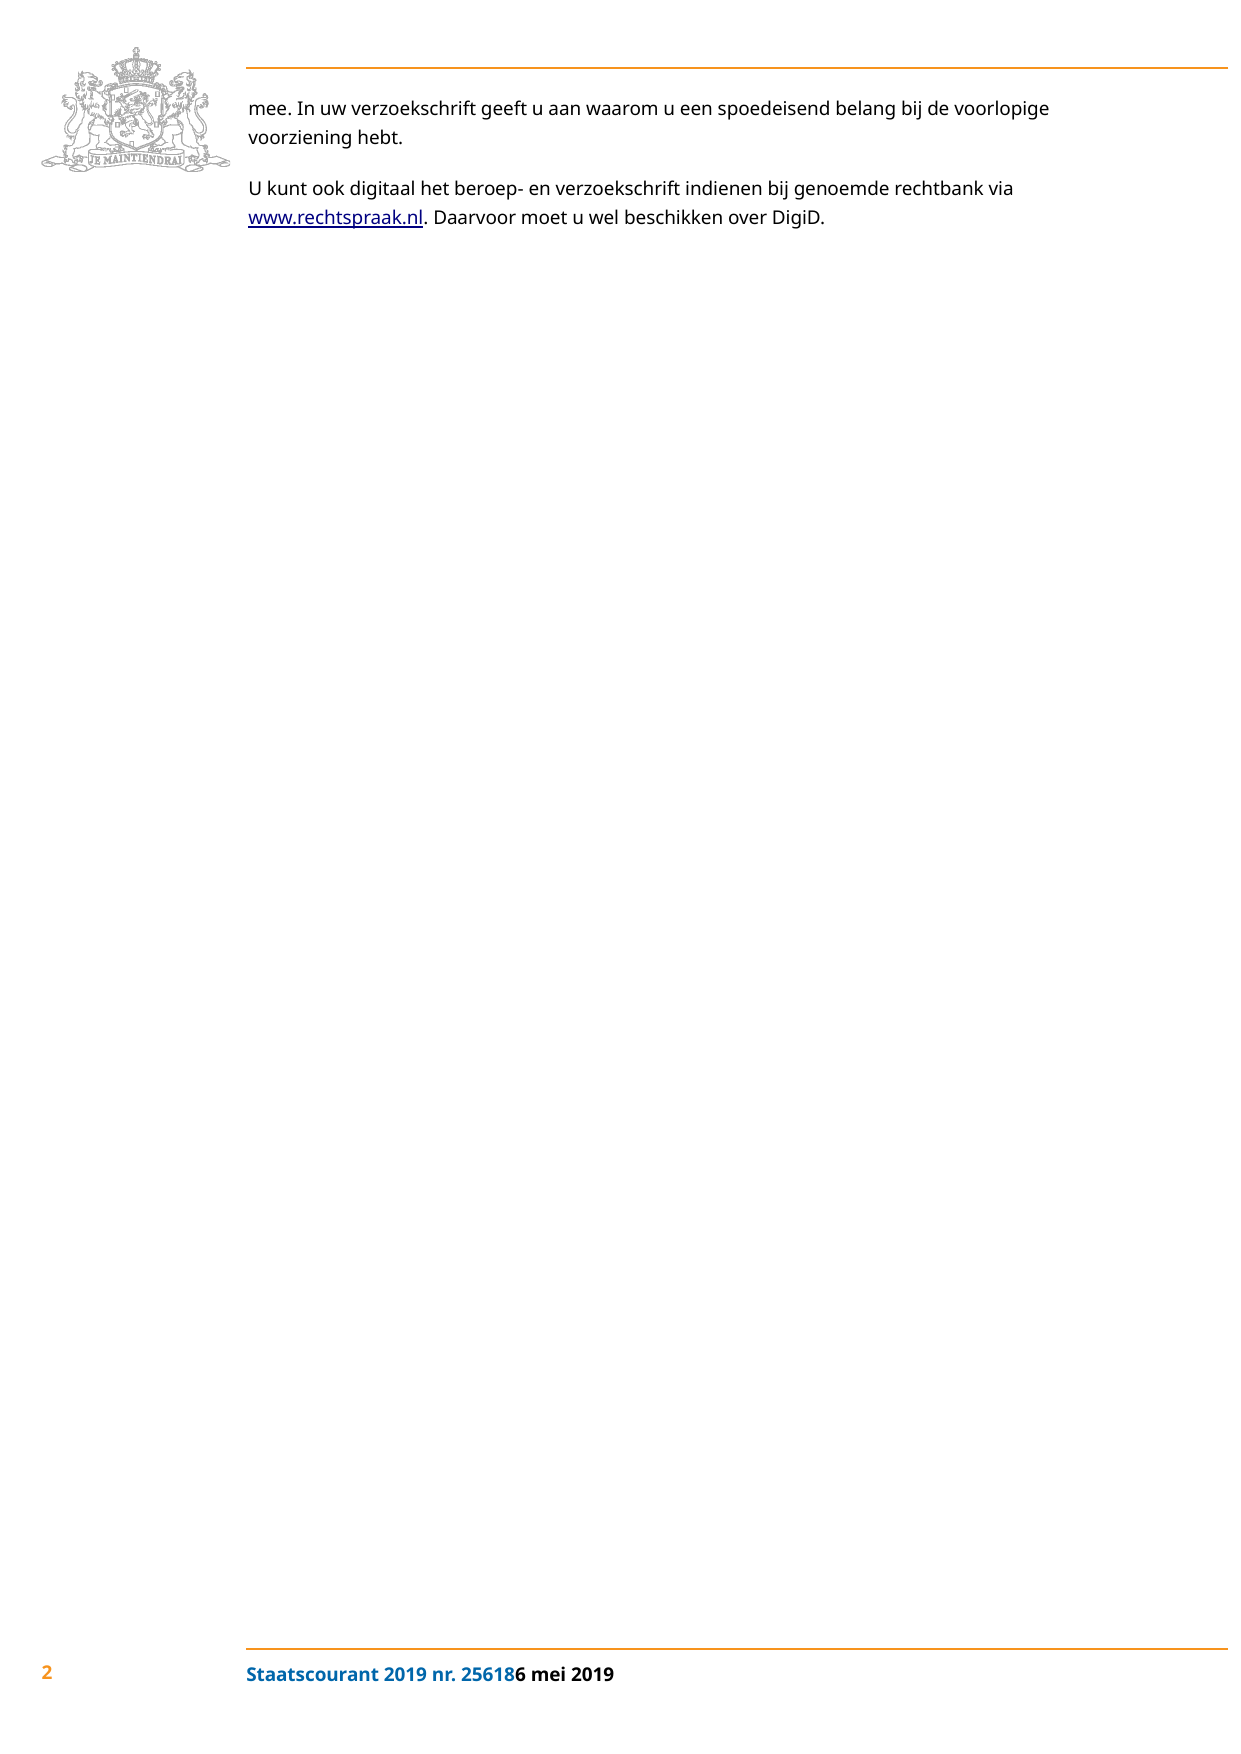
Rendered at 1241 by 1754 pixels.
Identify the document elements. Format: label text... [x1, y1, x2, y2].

text U kunt ook digitaal het beroep- en verzoekschrift indienen bij genoemde rechtbank via www.rechtspraak.nl. Daarvoor moet u wel beschikken over DigiD. [248, 175, 1152, 230]
text mee. In uw verzoekschrift geeft u aan waarom u een spoedeisend belang bij de voorlopige voorziening hebt. [248, 95, 1152, 150]
picture [41, 47, 231, 172]
